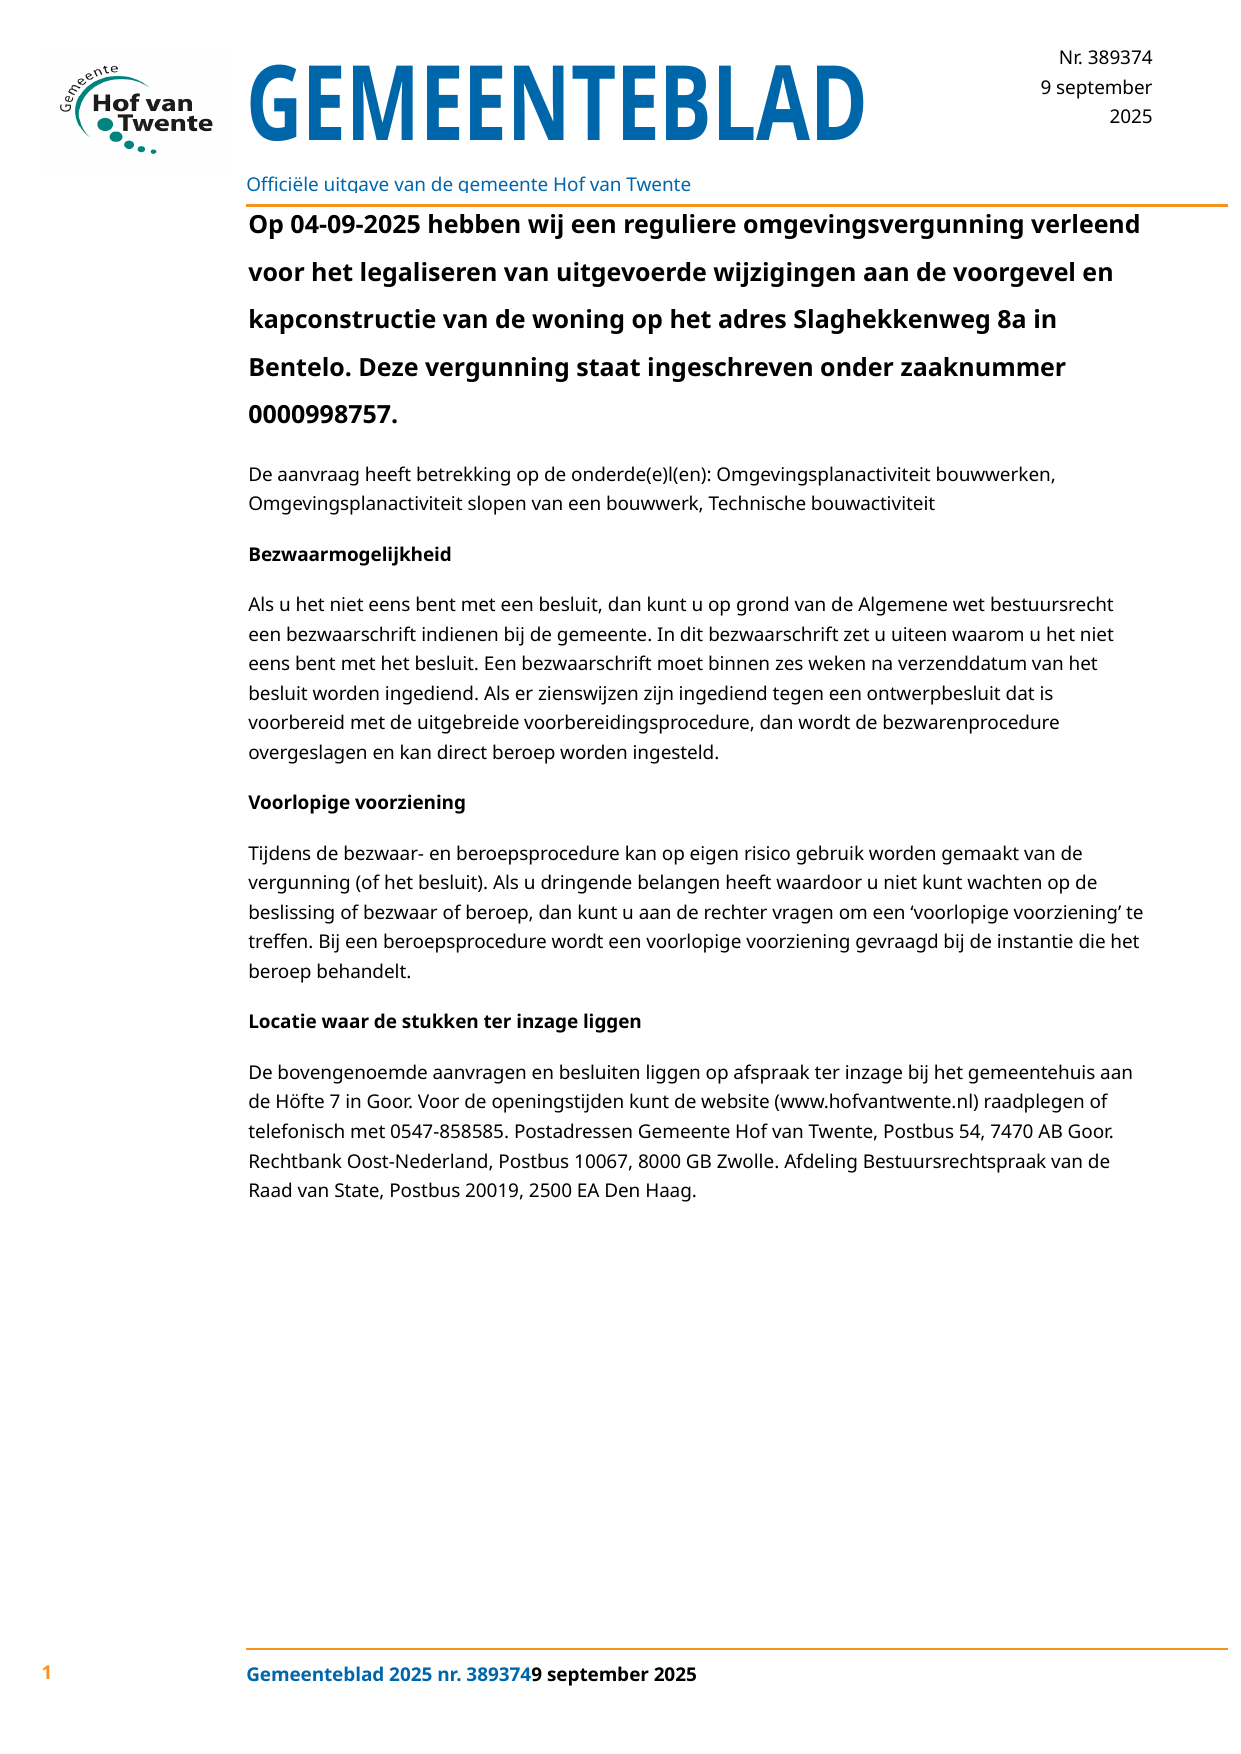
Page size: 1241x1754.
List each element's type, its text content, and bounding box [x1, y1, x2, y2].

text Als u het niet eens bent met een besluit, dan kunt u op grond van de Algemene wet bestuursrecht een bezwaarschrift indienen bij de gemeente. In dit bezwaarschrift zet u uiteen waarom u het niet eens bent met het besluit. Een bezwaarschrift moet binnen zes weken na verzenddatum van het besluit worden ingediend. Als er zienswijzen zijn ingediend tegen een ontwerpbesluit dat is voorbereid met de uitgebreide voorbereidingsprocedure, dan wordt de bezwarenprocedure overgeslagen en kan direct beroep worden ingesteld. [248, 591, 1152, 765]
text Locatie waar de stukken ter inzage liggen [248, 1009, 1152, 1034]
text De aanvraag heeft betrekking op de onderde(e)l(en): Omgevingsplanactiviteit bouwwerken, Omgevingsplanactiviteit slopen van een bouwwerk, Technische bouwactiviteit [248, 461, 1152, 516]
picture [41, 47, 231, 172]
text Tijdens de bezwaar- en beroepsprocedure kan op eigen risico gebruik worden gemaakt van de vergunning (of het besluit). Als u dringende belangen heeft waardoor u niet kunt wachten op de beslissing of bezwaar of beroep, dan kunt u aan de rechter vragen om een ‘voorlopige voorziening’ te treffen. Bij een beroepsprocedure wordt een voorlopige voorziening gevraagd bij de instantie die het beroep behandelt. [248, 840, 1152, 984]
text Bezwaarmogelijkheid [248, 541, 1152, 566]
text De bovengenoemde aanvragen en besluiten liggen op afspraak ter inzage bij het gemeentehuis aan de Höfte 7 in Goor. Voor de openingstijden kunt de website (www.hofvantwente.nl) raadplegen of telefonisch met 0547-858585. Postadressen Gemeente Hof van Twente, Postbus 54, 7470 AB Goor. Rechtbank Oost-Nederland, Postbus 10067, 8000 GB Zwolle. Afdeling Bestuursrechtspraak van de Raad van State, Postbus 20019, 2500 EA Den Haag. [248, 1059, 1152, 1203]
text Voorlopige voorziening [248, 789, 1152, 815]
text Op 04-09-2025 hebben wij een reguliere omgevingsvergunning verleend voor het legaliseren van uitgevoerde wijzigingen aan de voorgevel en kapconstructie van de woning op het adres Slaghekkenweg 8a in Bentelo. Deze vergunning staat ingeschreven onder zaaknummer 0000998757. [248, 207, 1152, 431]
